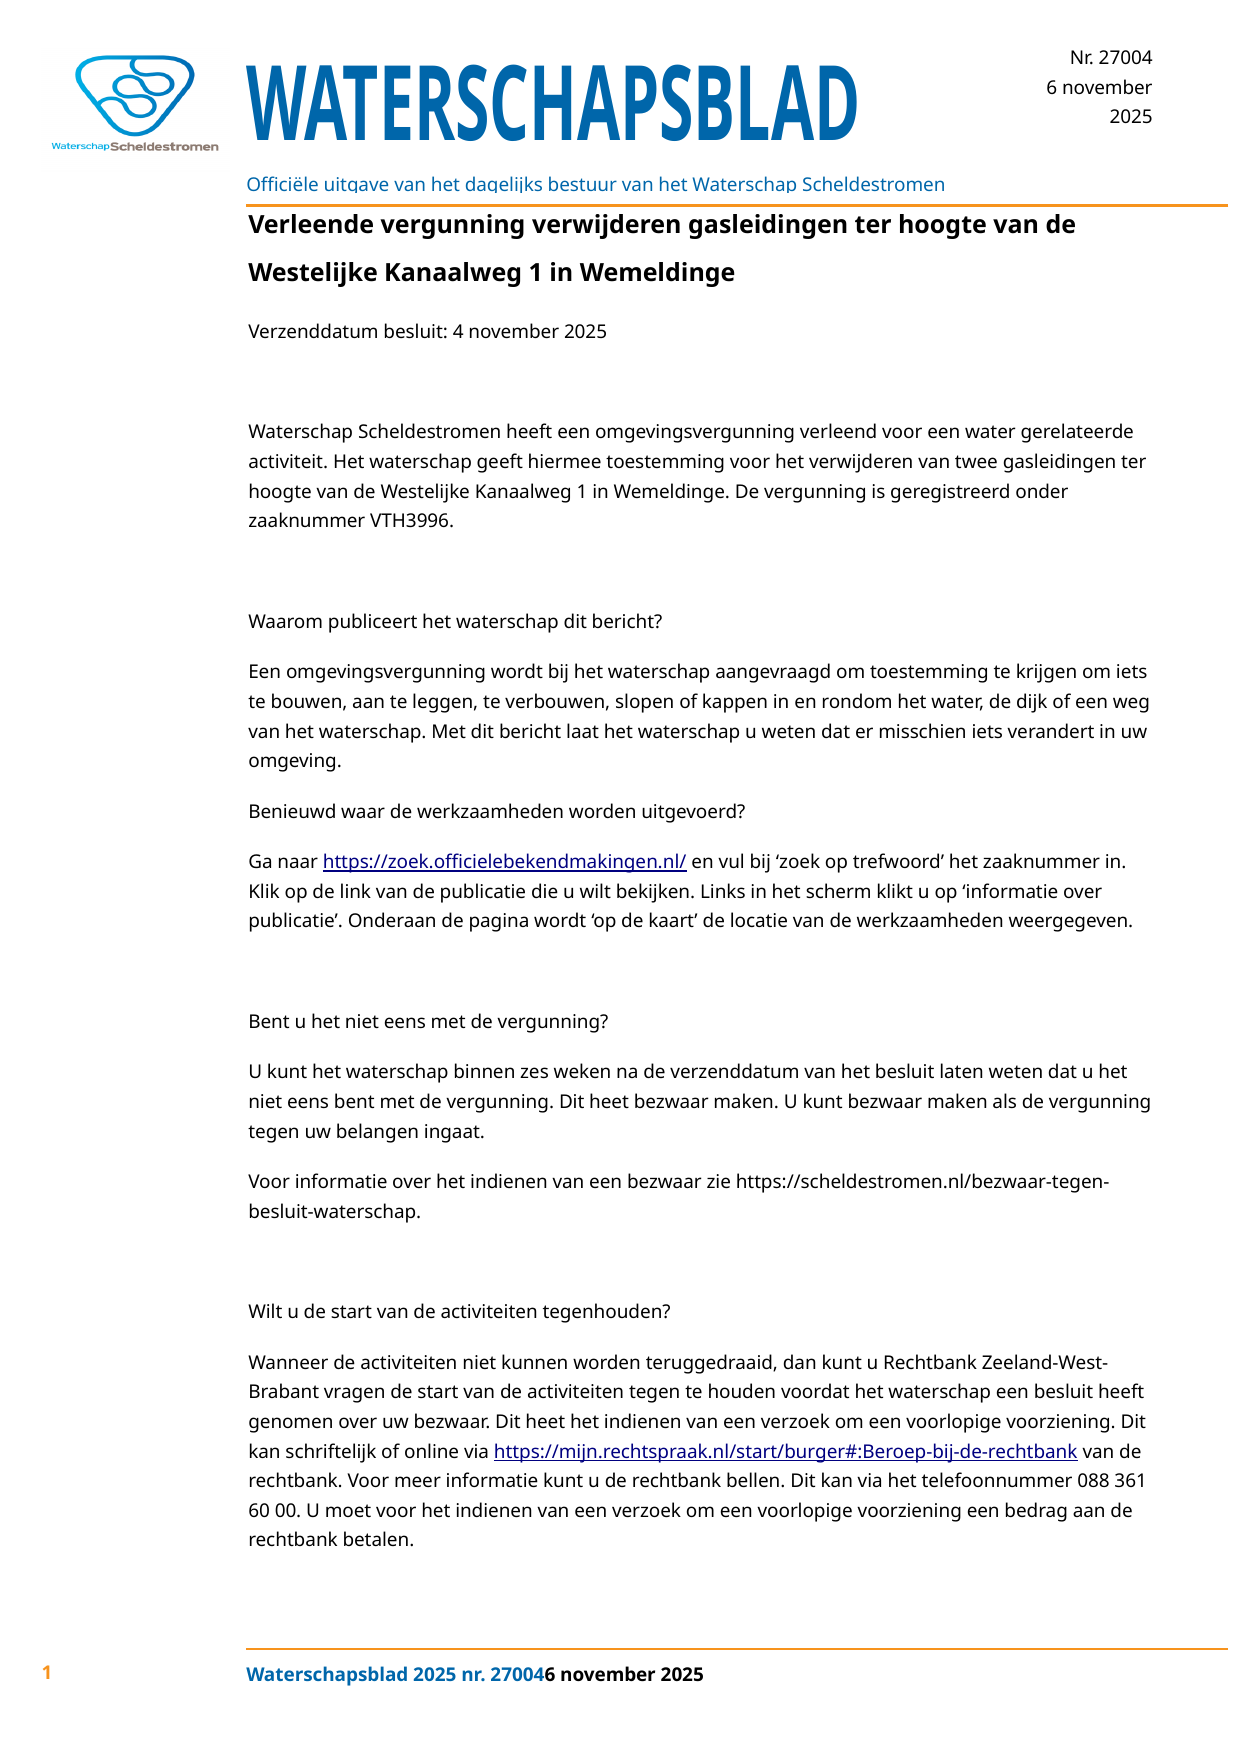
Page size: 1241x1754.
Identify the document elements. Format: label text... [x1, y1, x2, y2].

text Ga naar https://zoek.officielebekendmakingen.nl/ en vul bij ‘zoek op trefwoord’ het zaaknummer in. Klik op de link van de publicatie die u wilt bekijken. Links in het scherm klikt u op ‘informatie over publicatie’. Onderaan de pagina wordt ‘op de kaart’ de locatie van de werkzaamheden weergegeven. [248, 848, 1152, 933]
text Voor informatie over het indienen van een bezwaar zie https://scheldestromen.nl/bezwaar-tegen-besluit-waterschap. [248, 1168, 1152, 1224]
text Verzenddatum besluit: 4 november 2025 [248, 318, 1152, 344]
text Waterschap Scheldestromen heeft een omgevingsvergunning verleend voor een water gerelateerde activiteit. Het waterschap geeft hiermee toestemming voor het verwijderen van twee gasleidingen ter hoogte van de Westelijke Kanaalweg 1 in Wemeldinge. De vergunning is geregistreerd onder zaaknummer VTH3996. [248, 419, 1152, 533]
text Een omgevingsvergunning wordt bij het waterschap aangevraagd om toestemming te krijgen om iets te bouwen, aan te leggen, te verbouwen, slopen of kappen in en rondom het water, de dijk of een weg van het waterschap. Met dit bericht laat het waterschap u weten dat er misschien iets verandert in uw omgeving. [248, 659, 1152, 773]
picture [41, 47, 231, 172]
text Wilt u de start van de activiteiten tegenhouden? [248, 1299, 1152, 1324]
text Verleende vergunning verwijderen gasleidingen ter hoogte van de Westelijke Kanaalweg 1 in Wemeldinge [248, 207, 1152, 288]
text U kunt het waterschap binnen zes weken na de verzenddatum van het besluit laten weten dat u het niet eens bent met de vergunning. Dit heet bezwaar maken. U kunt bezwaar maken als de vergunning tegen uw belangen ingaat. [248, 1059, 1152, 1144]
text Benieuwd waar de werkzaamheden worden uitgevoerd? [248, 798, 1152, 824]
text Bent u het niet eens met de vergunning? [248, 1008, 1152, 1034]
text Wanneer de activiteiten niet kunnen worden teruggedraaid, dan kunt u Rechtbank Zeeland-West-Brabant vragen de start van de activiteiten tegen te houden voordat het waterschap een besluit heeft genomen over uw bezwaar. Dit heet het indienen van een verzoek om een voorlopige voorziening. Dit kan schriftelijk of online via https://mijn.rechtspraak.nl/start/burger#:Beroep-bij-de-rechtbank van de rechtbank. Voor meer informatie kunt u de rechtbank bellen. Dit kan via het telefoonnummer 088 361 60 00. U moet voor het indienen van een verzoek om een voorlopige voorziening een bedrag aan de rechtbank betalen. [248, 1349, 1152, 1552]
text Waarom publiceert het waterschap dit bericht? [248, 608, 1152, 634]
